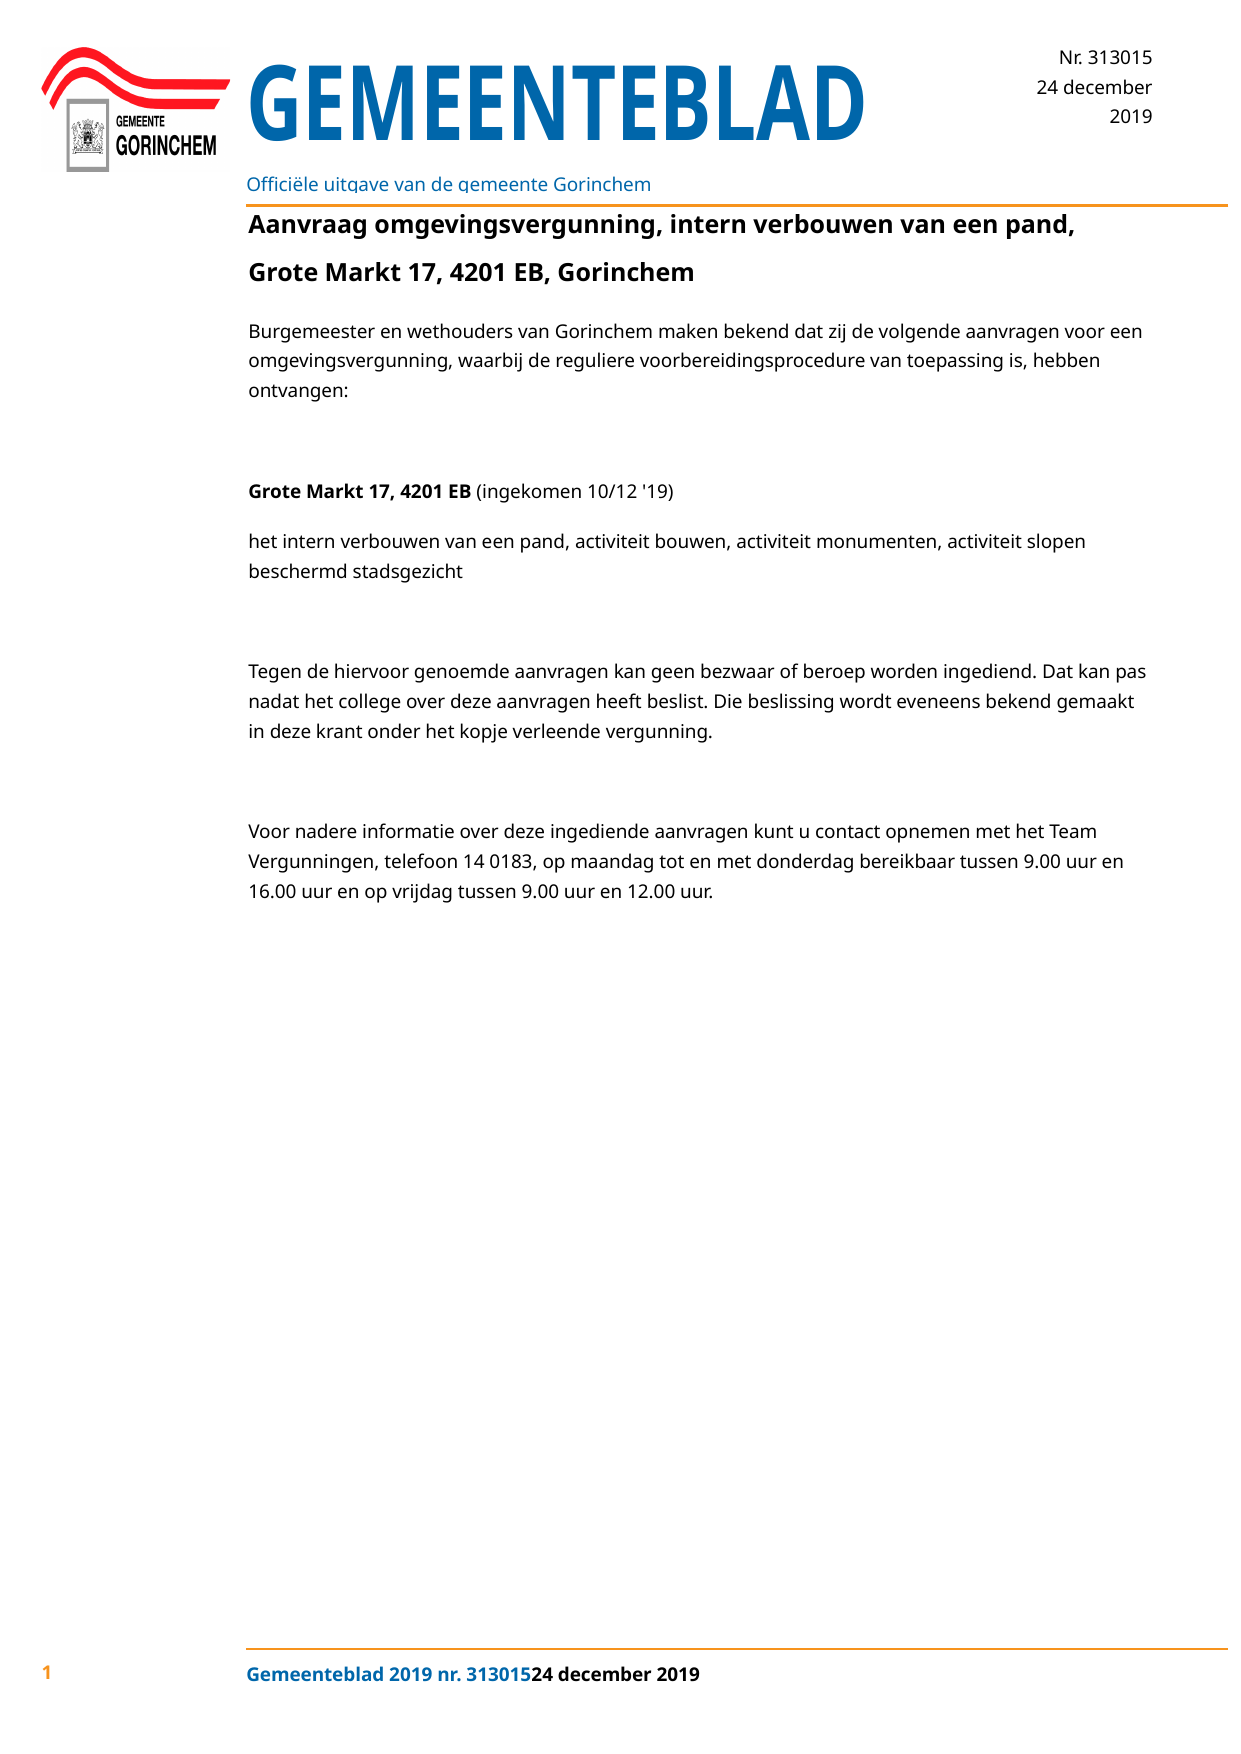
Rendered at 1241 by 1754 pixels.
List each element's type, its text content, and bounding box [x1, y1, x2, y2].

text Tegen de hiervoor genoemde aanvragen kan geen bezwaar of beroep worden ingediend. Dat kan pas nadat het college over deze aanvragen heeft beslist. Die beslissing wordt eveneens bekend gemaakt in deze krant onder het kopje verleende vergunning. [248, 659, 1152, 744]
picture [41, 47, 231, 172]
text Aanvraag omgevingsvergunning, intern verbouwen van een pand, Grote Markt 17, 4201 EB, Gorinchem [248, 207, 1152, 288]
text Voor nadere informatie over deze ingediende aanvragen kunt u contact opnemen met het Team Vergunningen, telefoon 14 0183, op maandag tot en met donderdag bereikbaar tussen 9.00 uur en 16.00 uur en op vrijdag tussen 9.00 uur en 12.00 uur. [248, 819, 1152, 904]
text Burgemeester en wethouders van Gorinchem maken bekend dat zij de volgende aanvragen voor een omgevingsvergunning, waarbij de reguliere voorbereidingsprocedure van toepassing is, hebben ontvangen: [248, 318, 1152, 403]
text het intern verbouwen van een pand, activiteit bouwen, activiteit monumenten, activiteit slopen beschermd stadsgezicht [248, 528, 1152, 584]
text Grote Markt 17, 4201 EB (ingekomen 10/12 '19) [248, 478, 1152, 504]
